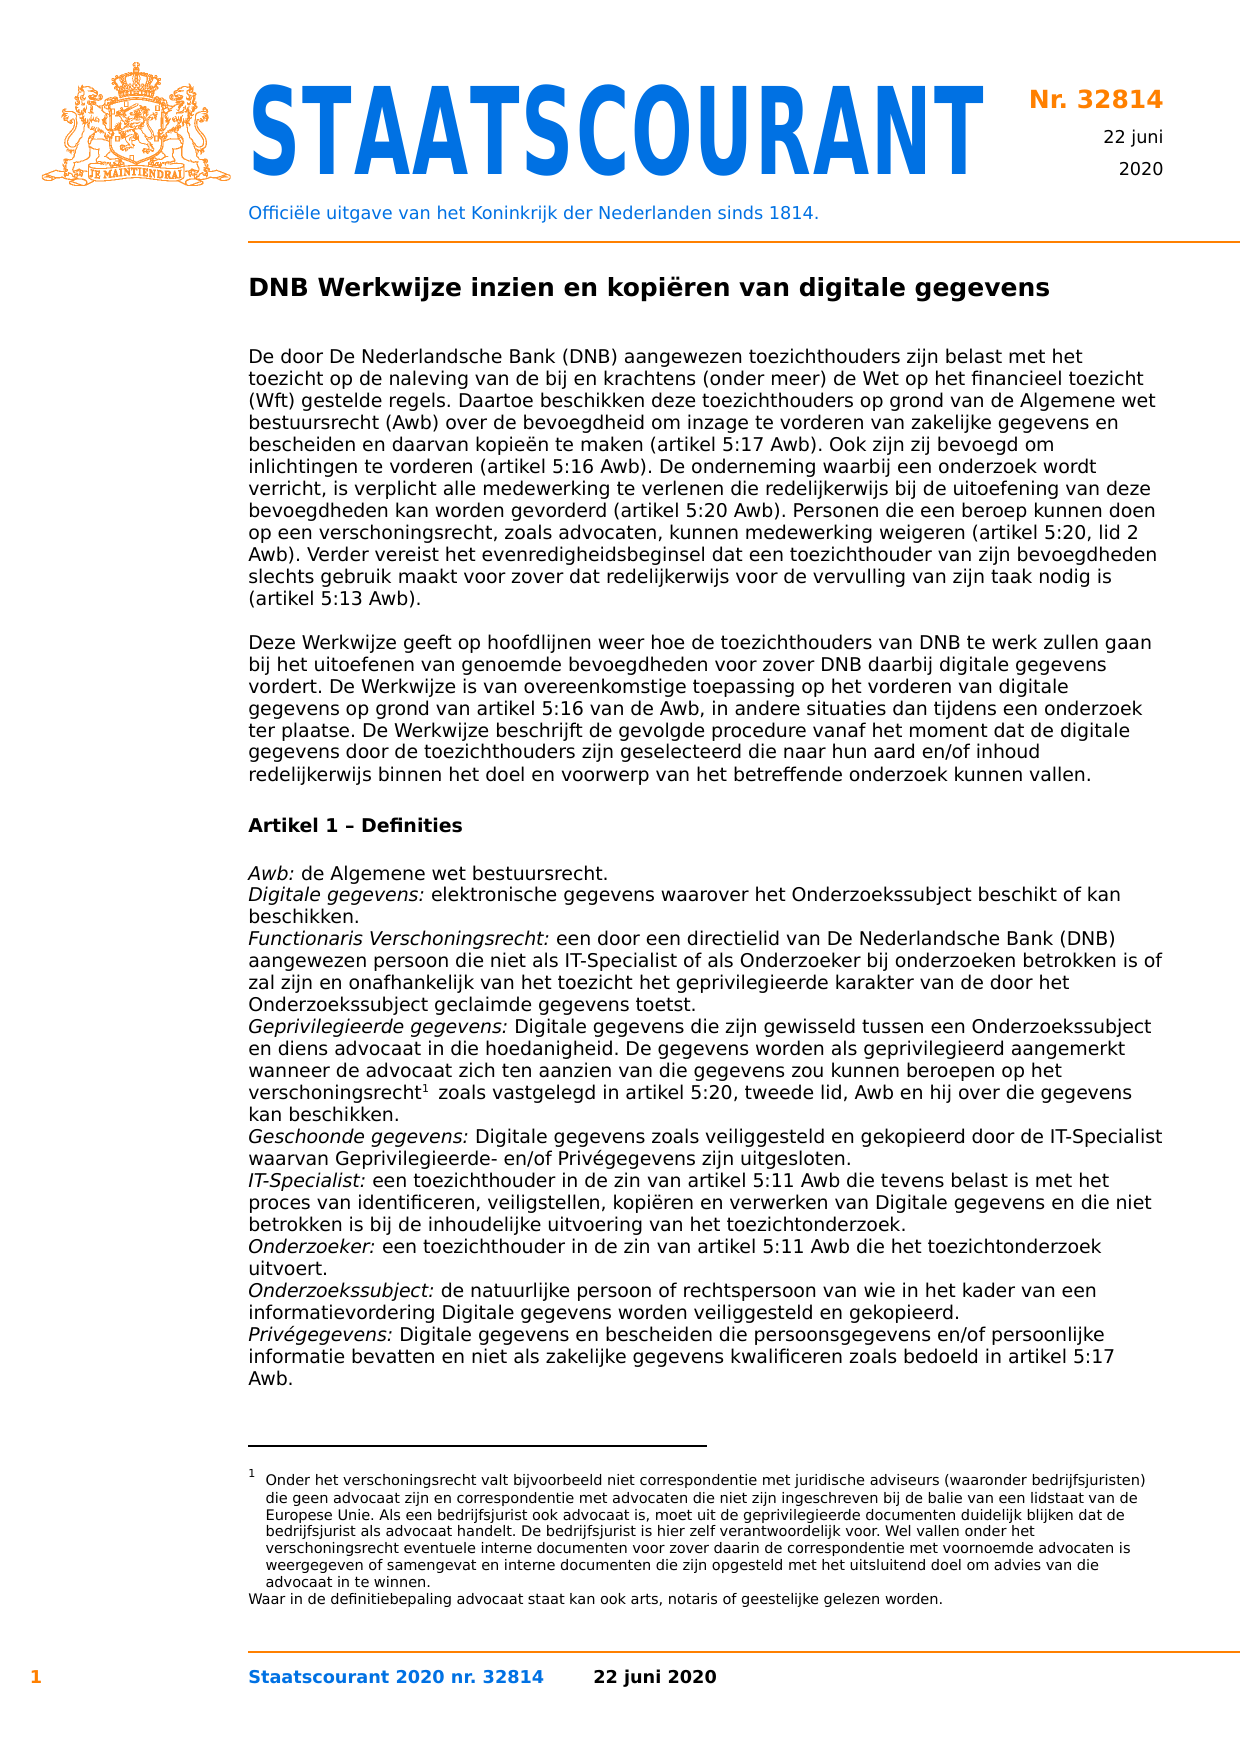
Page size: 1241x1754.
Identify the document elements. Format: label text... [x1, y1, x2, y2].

text Deze Werkwijze geeft op hoofdlijnen weer hoe de toezichthouders van DNB te werk zullen gaan bij het uitoefenen van genoemde bevoegdheden voor zover DNB daarbij digitale gegevens vordert. De Werkwijze is van overeenkomstige toepassing op het vorderen van digitale gegevens op grond van artikel 5:16 van de Awb, in andere situaties dan tijdens een onderzoek ter plaatse. De Werkwijze beschrijft de gevolgde procedure vanaf het moment dat de digitale gegevens door de toezichthouders zijn geselecteerd die naar hun aard en/of inhoud redelijkerwijs binnen het doel en voorwerp van het betreffende onderzoek kunnen vallen. [248, 632, 1163, 785]
picture [41, 62, 231, 186]
text Digitale gegevens: elektronische gegevens waarover het Onderzoekssubject beschikt of kan beschikken. [248, 884, 1163, 928]
table_header STAATSCOURANT [248, 62, 998, 203]
table_cell 22 juni [998, 121, 1240, 153]
table_cell 2020 [998, 153, 1240, 203]
text Geprivilegieerde gegevens: Digitale gegevens die zijn gewisseld tussen een Onderzoekssubject en diens advocaat in die hoedanigheid. De gegevens worden als geprivilegieerd aangemerkt wanneer de advocaat zich ten aanzien van die gegevens zou kunnen beroepen op het verschoningsrecht zoals vastgelegd in artikel 5:20, tweede lid, Awb en hij over die gegevens kan beschikken. [248, 1016, 1163, 1126]
text Geschoonde gegevens: Digitale gegevens zoals veiliggesteld en gekopieerd door de IT-Specialist waarvan Geprivilegieerde- en/of Privégegevens zijn uitgesloten. [248, 1126, 1163, 1170]
text Functionaris Verschoningsrecht: een door een directielid van De Nederlandsche Bank (DNB) aangewezen persoon die niet als IT-Specialist of als Onderzoeker bij onderzoeken betrokken is of zal zijn en onafhankelijk van het toezicht het geprivilegieerde karakter van de door het Onderzoekssubject geclaimde gegevens toetst. [248, 928, 1163, 1016]
table_cell Officiële uitgave van het Koninkrijk der Nederlanden sinds 1814. [248, 203, 1240, 241]
table_header [25, 62, 248, 241]
text Waar in de definitiebepaling advocaat staat kan ook arts, notaris of geestelijke gelezen worden. [248, 1591, 1163, 1608]
text Onder het verschoningsrecht valt bijvoorbeeld niet correspondentie met juridische adviseurs (waaronder bedrijfsjuristen) die geen advocaat zijn en correspondentie met advocaten die niet zijn ingeschreven bij de balie van een lidstaat van de Europese Unie. Als een bedrijfsjurist ook advocaat is, moet uit de geprivilegieerde documenten duidelijk blijken dat de bedrijfsjurist als advocaat handelt. De bedrijfsjurist is hier zelf verantwoordelijk voor. Wel vallen onder het verschoningsrecht eventuele interne documenten voor zover daarin de correspondentie met voornoemde advocaten is weergegeven of samengevat en interne documenten die zijn opgesteld met het uitsluitend doel om advies van die advocaat in te winnen. [248, 1468, 1163, 1591]
text De door De Nederlandsche Bank (DNB) aangewezen toezichthouders zijn belast met het toezicht op de naleving van de bij en krachtens (onder meer) de Wet op het financieel toezicht (Wft) gestelde regels. Daartoe beschikken deze toezichthouders op grond van de Algemene wet bestuursrecht (Awb) over de bevoegdheid om inzage te vorderen van zakelijke gegevens en bescheiden en daarvan kopieën te maken (artikel 5:17 Awb). Ook zijn zij bevoegd om inlichtingen te vorderen (artikel 5:16 Awb). De onderneming waarbij een onderzoek wordt verricht, is verplicht alle medewerking te verlenen die redelijkerwijs bij de uitoefening van deze bevoegdheden kan worden gevorderd (artikel 5:20 Awb). Personen die een beroep kunnen doen op een verschoningsrecht, zoals advocaten, kunnen medewerking weigeren (artikel 5:20, lid 2 Awb). Verder vereist het evenredigheidsbeginsel dat een toezichthouder van zijn bevoegdheden slechts gebruik maakt voor zover dat redelijkerwijs voor de vervulling van zijn taak nodig is (artikel 5:13 Awb). [248, 346, 1163, 610]
text Onderzoeker: een toezichthouder in de zin van artikel 5:11 Awb die het toezichtonderzoek uitvoert. [248, 1236, 1163, 1280]
text Privégegevens: Digitale gegevens en bescheiden die persoonsgegevens en/of persoonlijke informatie bevatten en niet als zakelijke gegevens kwalificeren zoals bedoeld in artikel 5:17 Awb. [248, 1324, 1163, 1390]
text IT-Specialist: een toezichthouder in de zin van artikel 5:11 Awb die tevens belast is met het proces van identificeren, veiligstellen, kopiëren en verwerken van Digitale gegevens en die niet betrokken is bij de inhoudelijke uitvoering van het toezichtonderzoek. [248, 1170, 1163, 1236]
table_header Nr. 32814 [998, 62, 1240, 121]
text Awb: de Algemene wet bestuursrecht. [248, 862, 1163, 884]
text Onderzoekssubject: de natuurlijke persoon of rechtspersoon van wie in het kader van een informatievordering Digitale gegevens worden veiliggesteld en gekopieerd. [248, 1280, 1163, 1324]
subtitle Artikel 1 – Definities [248, 815, 1163, 837]
subtitle DNB Werkwijze inzien en kopiëren van digitale gegevens [248, 273, 1163, 302]
